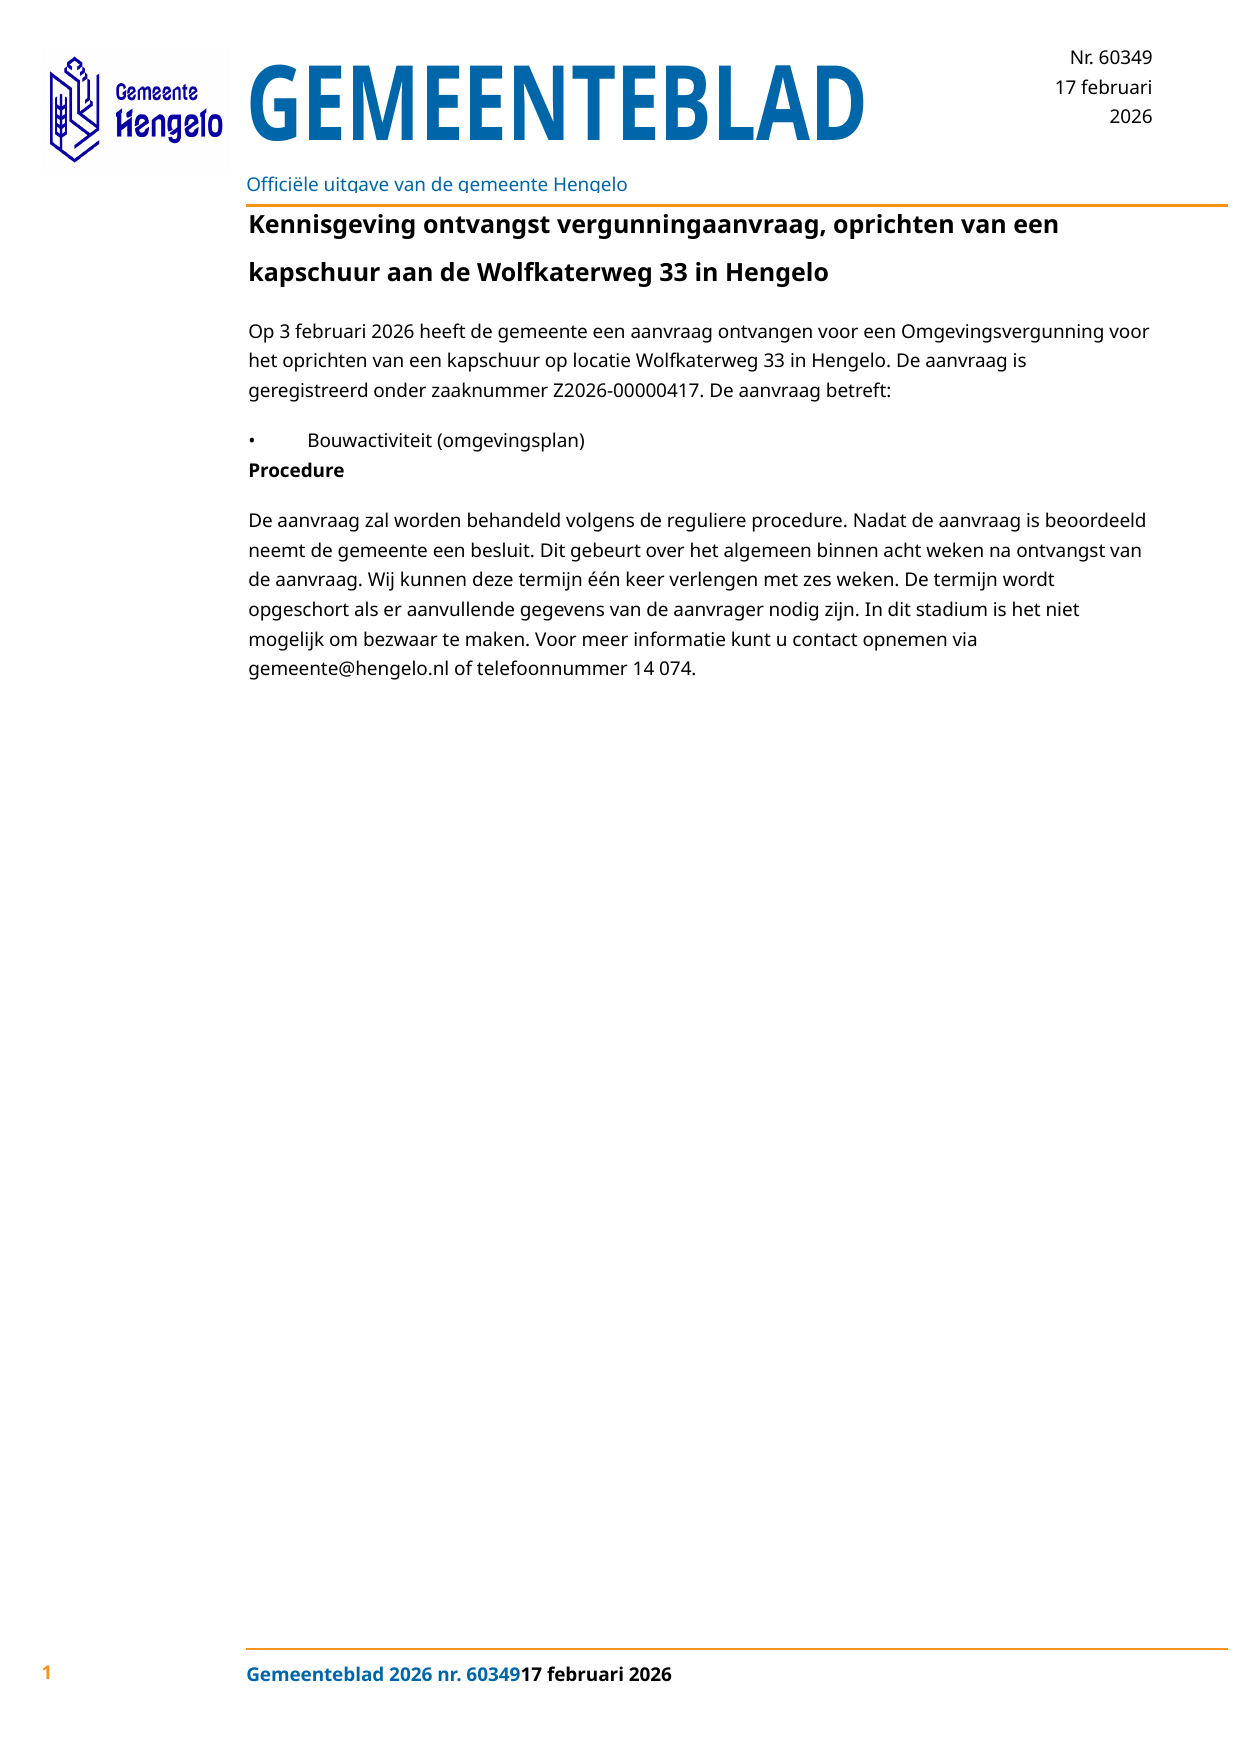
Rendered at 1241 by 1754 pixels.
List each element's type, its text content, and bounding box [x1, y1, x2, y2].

text De aanvraag zal worden behandeld volgens de reguliere procedure. Nadat de aanvraag is beoordeeld neemt de gemeente een besluit. Dit gebeurt over het algemeen binnen acht weken na ontvangst van de aanvraag. Wij kunnen deze termijn één keer verlengen met zes weken. De termijn wordt opgeschort als er aanvullende gegevens van de aanvrager nodig zijn. In dit stadium is het niet mogelijk om bezwaar te maken. Voor meer informatie kunt u contact opnemen via gemeente@hengelo.nl of telefoonnummer 14 074. [248, 507, 1152, 681]
picture [41, 47, 231, 172]
text Procedure [248, 457, 1152, 483]
text Op 3 februari 2026 heeft de gemeente een aanvraag ontvangen voor een Omgevingsvergunning voor het oprichten van een kapschuur op locatie Wolfkaterweg 33 in Hengelo. De aanvraag is geregistreerd onder zaaknummer Z2026-00000417. De aanvraag betreft: [248, 318, 1152, 403]
text Kennisgeving ontvangst vergunningaanvraag, oprichten van een kapschuur aan de Wolfkaterweg 33 in Hengelo [248, 207, 1152, 288]
list Bouwactiviteit (omgevingsplan) [248, 427, 1152, 453]
